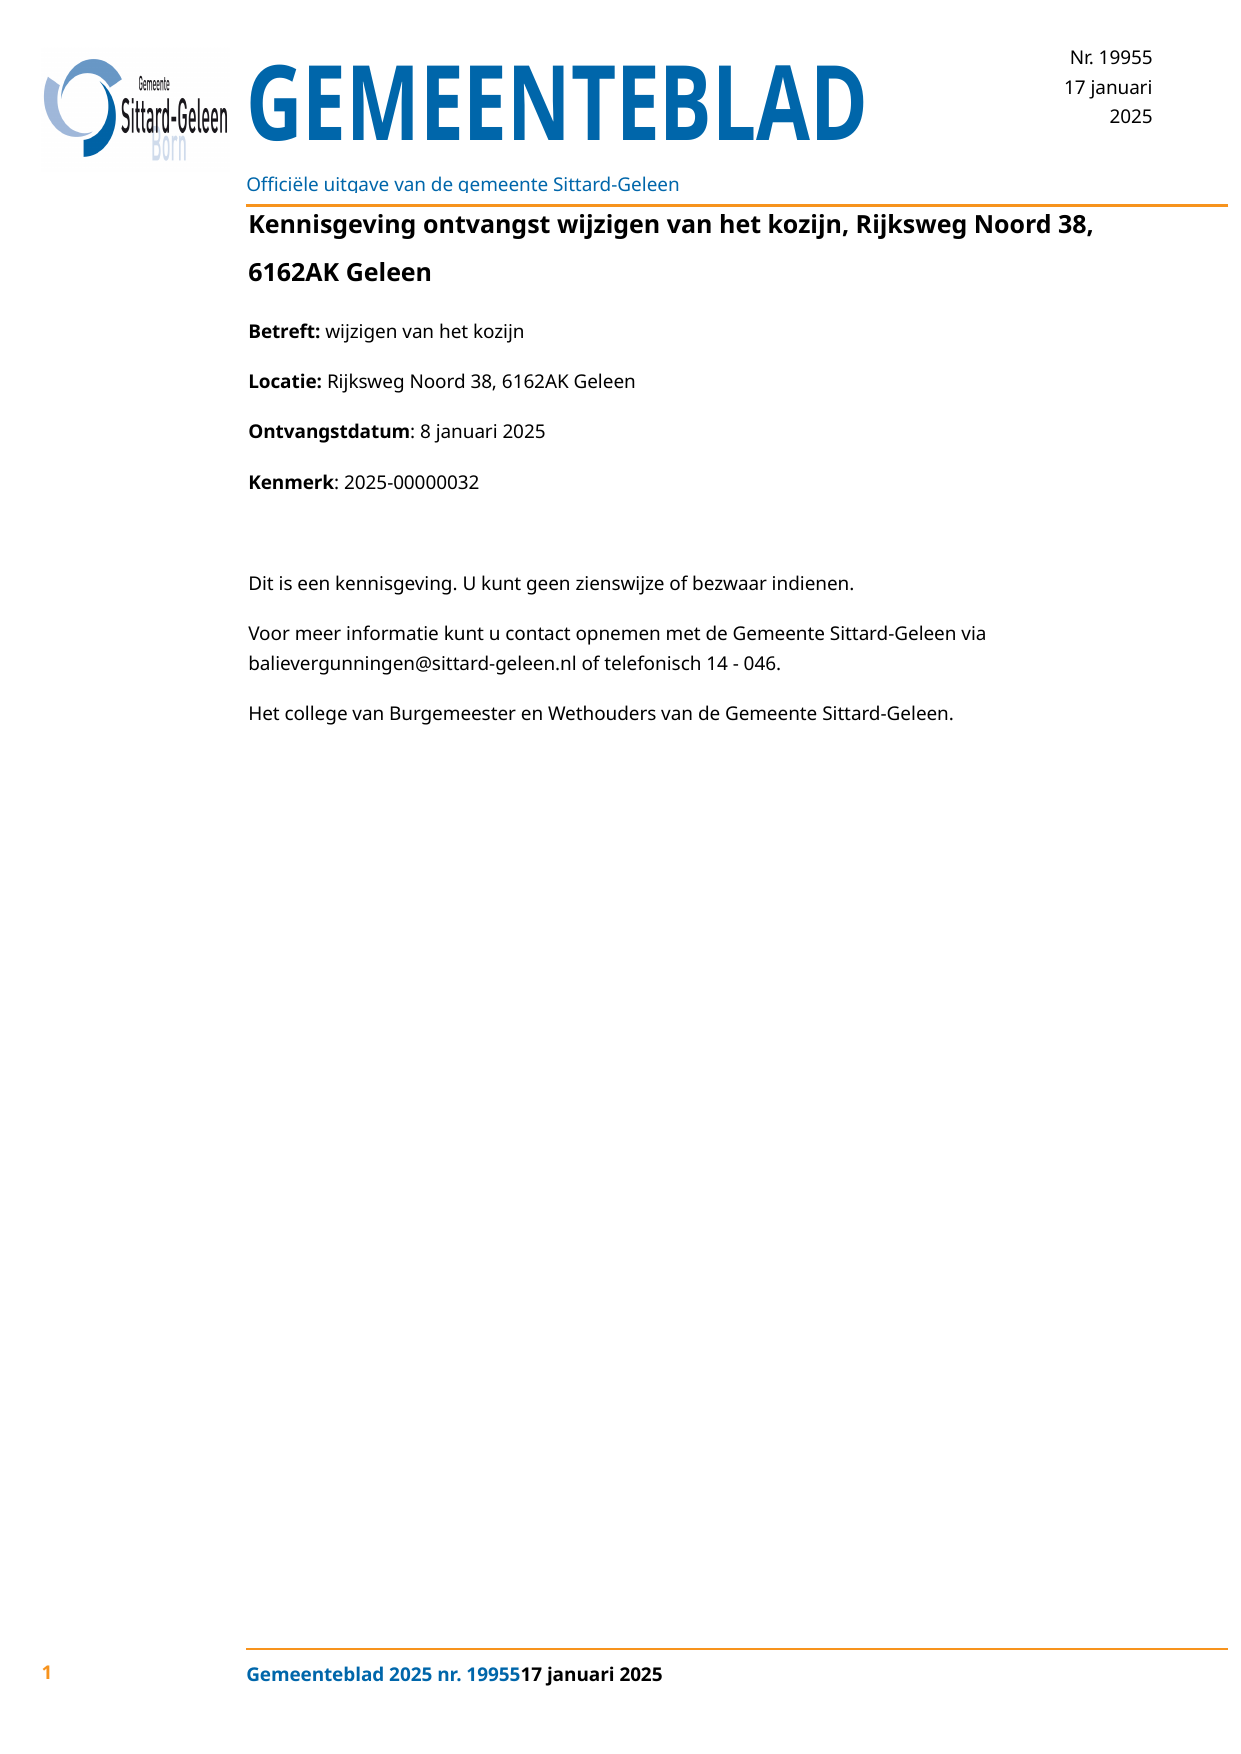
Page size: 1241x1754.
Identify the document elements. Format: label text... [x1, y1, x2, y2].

text Betreft: wijzigen van het kozijn [248, 318, 1152, 344]
text Dit is een kennisgeving. U kunt geen zienswijze of bezwaar indienen. [248, 570, 1152, 596]
text Locatie: Rijksweg Noord 38, 6162AK Geleen [248, 368, 1152, 394]
text Voor meer informatie kunt u contact opnemen met de Gemeente Sittard-Geleen via balievergunningen@sittard-geleen.nl of telefonisch 14 - 046. [248, 620, 1152, 676]
text Kenmerk: 2025-00000032 [248, 469, 1152, 495]
text Kennisgeving ontvangst wijzigen van het kozijn, Rijksweg Noord 38, 6162AK Geleen [248, 207, 1152, 288]
text Ontvangstdatum: 8 januari 2025 [248, 419, 1152, 444]
picture [41, 47, 231, 172]
text Het college van Burgemeester en Wethouders van de Gemeente Sittard-Geleen. [248, 700, 1152, 726]
